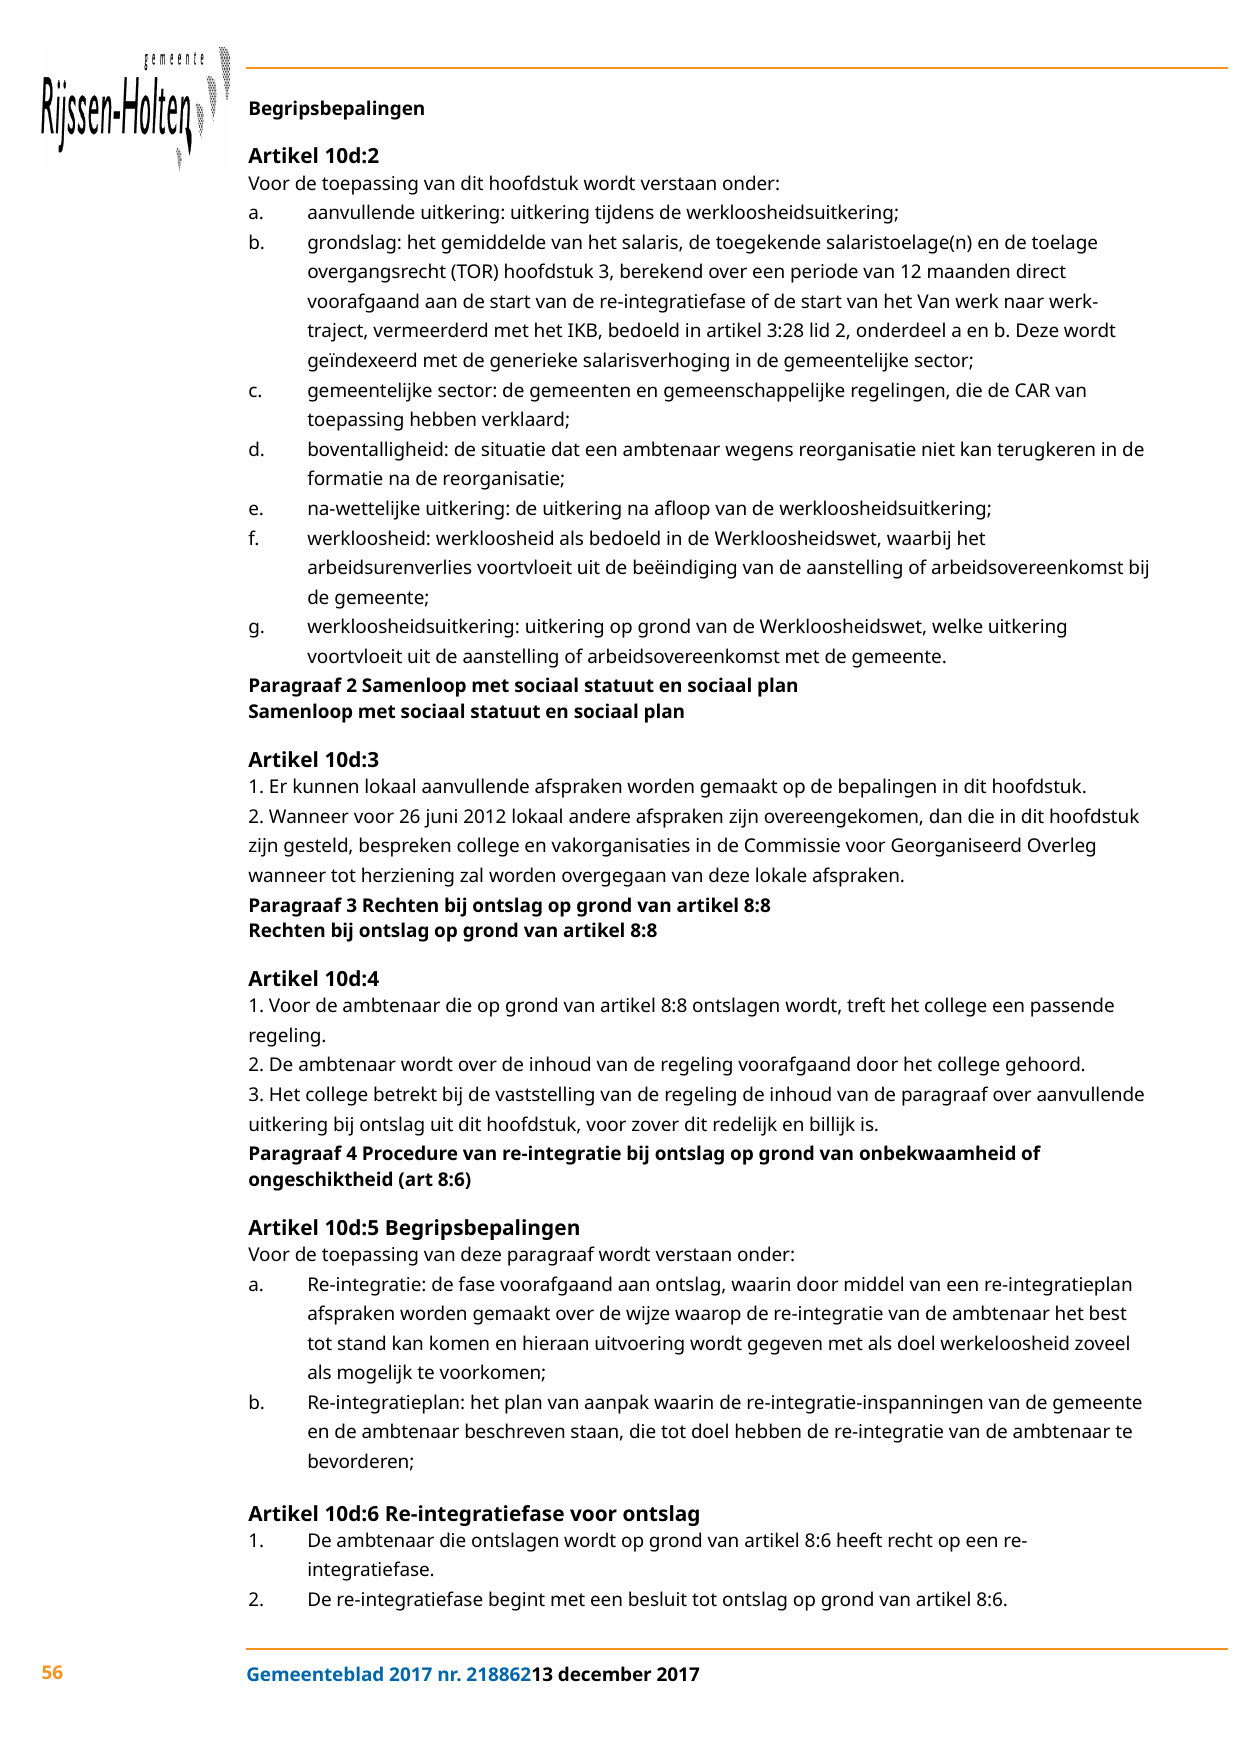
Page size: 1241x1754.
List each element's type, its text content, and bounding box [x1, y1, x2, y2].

text Artikel 10d:5 Begripsbepalingen [248, 1213, 1152, 1241]
text 2. Wanneer voor 26 juni 2012 lokaal andere afspraken zijn overeengekomen, dan die in dit hoofdstuk zijn gesteld, bespreken college en vakorganisaties in de Commissie voor Georganiseerd Overleg wanneer tot herziening zal worden overgegaan van deze lokale afspraken. [248, 803, 1152, 888]
list De ambtenaar die ontslagen wordt op grond van artikel 8:6 heeft recht op een re- integratiefase. [248, 1527, 1152, 1582]
list Re-integratieplan: het plan van aanpak waarin de re-integratie-inspanningen van de gemeente en de ambtenaar beschreven staan, die tot doel hebben de re-integratie van de ambtenaar te bevorderen; [248, 1389, 1152, 1474]
text Samenloop met sociaal statuut en sociaal plan [248, 698, 1152, 724]
text Paragraaf 2 Samenloop met sociaal statuut en sociaal plan [248, 673, 1152, 698]
text Paragraaf 4 Procedure van re-integratie bij ontslag op grond van onbekwaamheid of ongeschiktheid (art 8:6) [248, 1140, 1152, 1192]
text Artikel 10d:6 Re-integratiefase voor ontslag [248, 1499, 1152, 1527]
list aanvullende uitkering: uitkering tijdens de werkloosheidsuitkering; [248, 199, 1152, 225]
text Paragraaf 3 Rechten bij ontslag op grond van artikel 8:8 [248, 892, 1152, 917]
text Begripsbepalingen [248, 95, 1152, 121]
list grondslag: het gemiddelde van het salaris, de toegekende salaristoelage(n) en de toelage overgangsrecht (TOR) hoofdstuk 3, berekend over een periode van 12 maanden direct voorafgaand aan de start van de re-integratiefase of de start van het Van werk naar werk-traject, vermeerderd met het IKB, bedoeld in artikel 3:28 lid 2, onderdeel a en b. Deze wordt geïndexeerd met de generieke salarisverhoging in de gemeentelijke sector; [248, 229, 1152, 373]
list Re-integratie: de fase voorafgaand aan ontslag, waarin door middel van een re-integratieplan afspraken worden gemaakt over de wijze waarop de re-integratie van de ambtenaar het best tot stand kan komen en hieraan uitvoering wordt gegeven met als doel werkeloosheid zoveel als mogelijk te voorkomen; [248, 1271, 1152, 1385]
text 2. De ambtenaar wordt over de inhoud van de regeling voorafgaand door het college gehoord. [248, 1052, 1152, 1077]
text Rechten bij ontslag op grond van artikel 8:8 [248, 917, 1152, 943]
list na-wettelijke uitkering: de uitkering na afloop van de werkloosheidsuitkering; [248, 495, 1152, 521]
list gemeentelijke sector: de gemeenten en gemeenschappelijke regelingen, die de CAR van toepassing hebben verklaard; [248, 377, 1152, 432]
text Artikel 10d:4 [248, 964, 1152, 992]
text Voor de toepassing van dit hoofdstuk wordt verstaan onder: [248, 170, 1152, 196]
text Voor de toepassing van deze paragraaf wordt verstaan onder: [248, 1241, 1152, 1267]
text Artikel 10d:3 [248, 745, 1152, 773]
picture [41, 47, 231, 172]
text Artikel 10d:2 [248, 141, 1152, 170]
list werkloosheidsuitkering: uitkering op grond van de Werkloosheidswet, welke uitkering voortvloeit uit de aanstelling of arbeidsovereenkomst met de gemeente. [248, 613, 1152, 669]
list De re-integratiefase begint met een besluit tot ontslag op grond van artikel 8:6. [248, 1586, 1152, 1612]
list werkloosheid: werkloosheid als bedoeld in de Werkloosheidswet, waarbij het arbeidsurenverlies voortvloeit uit de beëindiging van de aanstelling of arbeidsovereenkomst bij de gemeente; [248, 525, 1152, 610]
list boventalligheid: de situatie dat een ambtenaar wegens reorganisatie niet kan terugkeren in de formatie na de reorganisatie; [248, 436, 1152, 491]
text 3. Het college betrekt bij de vaststelling van de regeling de inhoud van de paragraaf over aanvullende uitkering bij ontslag uit dit hoofdstuk, voor zover dit redelijk en billijk is. [248, 1081, 1152, 1137]
text 1. Voor de ambtenaar die op grond van artikel 8:8 ontslagen wordt, treft het college een passende regeling. [248, 992, 1152, 1048]
text 1. Er kunnen lokaal aanvullende afspraken worden gemaakt op de bepalingen in dit hoofdstuk. [248, 773, 1152, 799]
